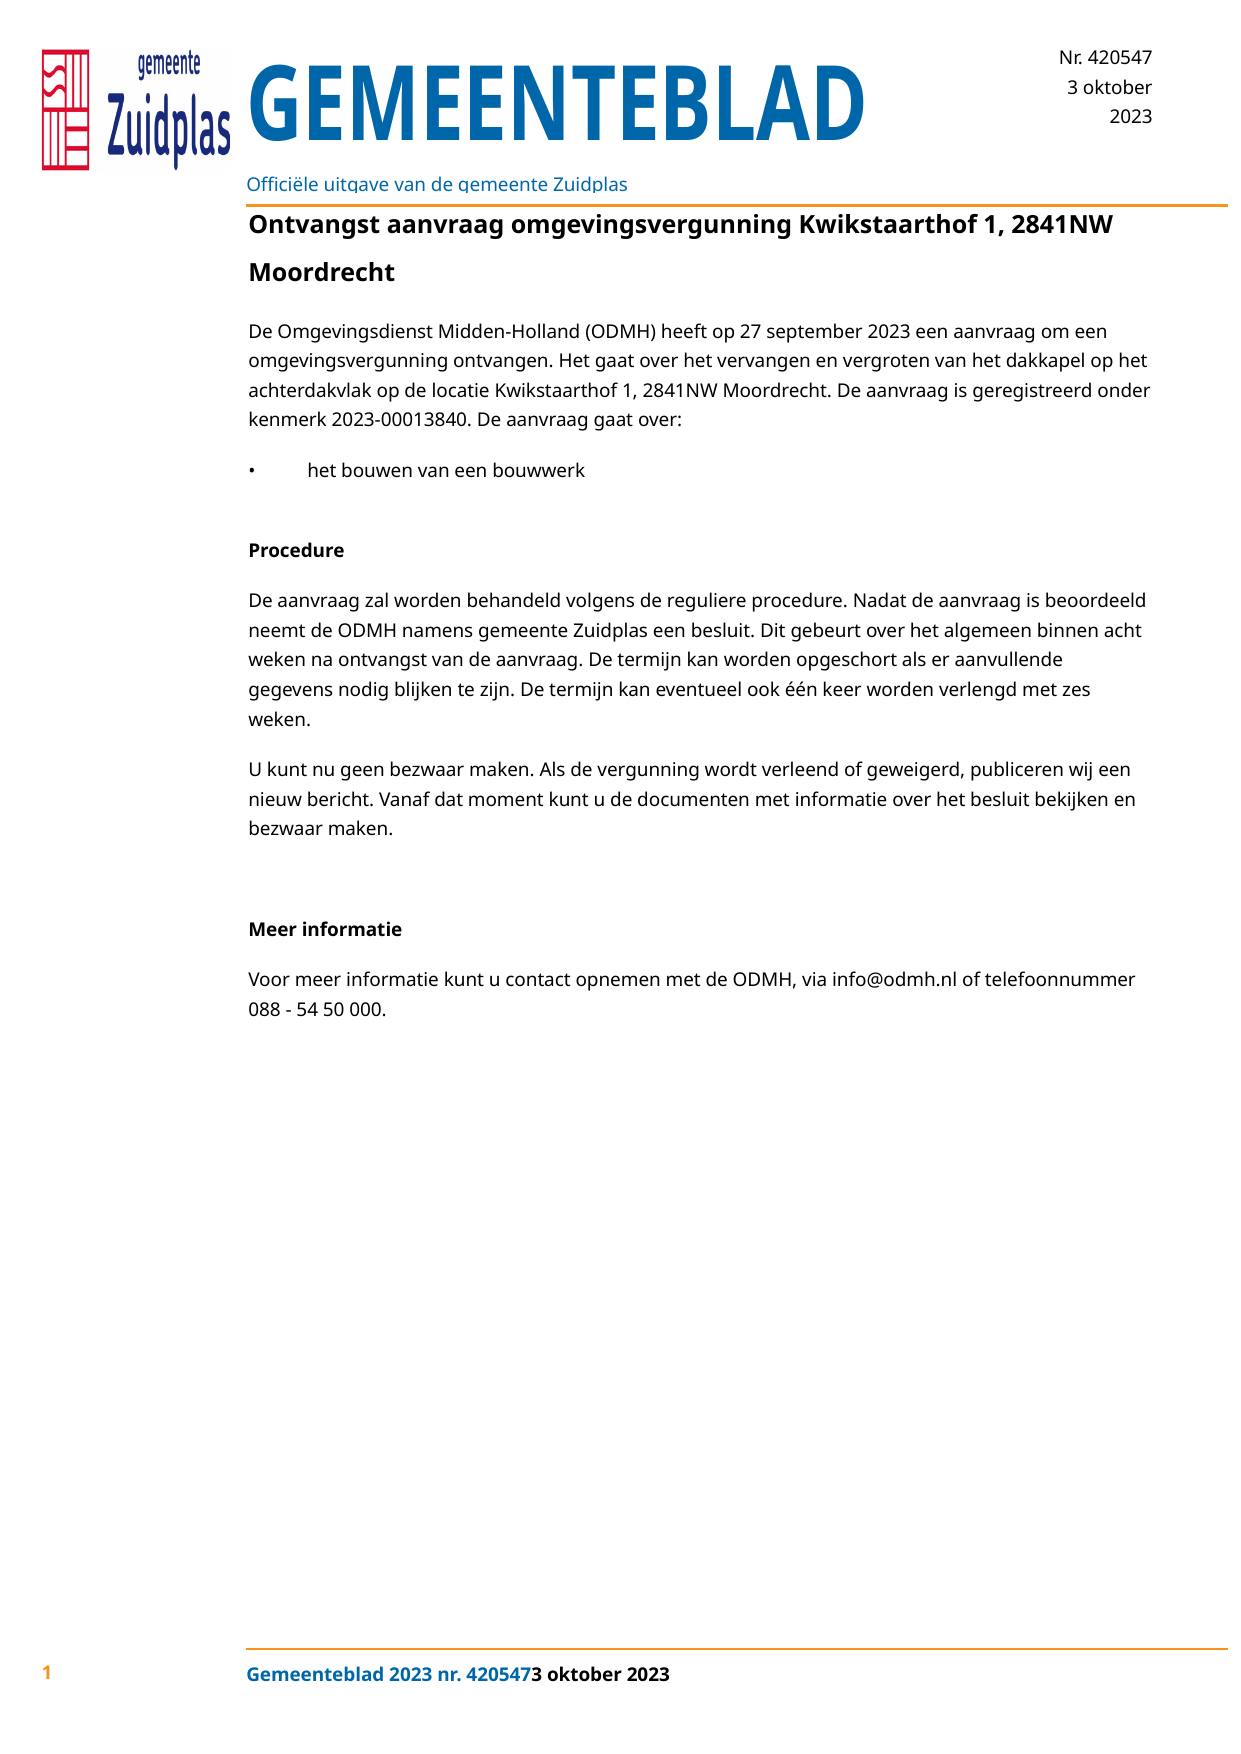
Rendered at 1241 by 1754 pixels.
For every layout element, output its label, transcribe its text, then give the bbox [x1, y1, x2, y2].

text De aanvraag zal worden behandeld volgens de reguliere procedure. Nadat de aanvraag is beoordeeld neemt de ODMH namens gemeente Zuidplas een besluit. Dit gebeurt over het algemeen binnen acht weken na ontvangst van de aanvraag. De termijn kan worden opgeschort als er aanvullende gegevens nodig blijken te zijn. De termijn kan eventueel ook één keer worden verlengd met zes weken. [248, 587, 1152, 732]
text U kunt nu geen bezwaar maken. Als de vergunning wordt verleend of geweigerd, publiceren wij een nieuw bericht. Vanaf dat moment kunt u de documenten met informatie over het besluit bekijken en bezwaar maken. [248, 756, 1152, 841]
list het bouwen van een bouwwerk [248, 457, 1152, 483]
text Meer informatie [248, 916, 1152, 942]
picture [41, 47, 231, 172]
text Voor meer informatie kunt u contact opnemen met de ODMH, via info@odmh.nl of telefoonnummer 088 - 54 50 000. [248, 967, 1152, 1022]
text Ontvangst aanvraag omgevingsvergunning Kwikstaarthof 1, 2841NW Moordrecht [248, 207, 1152, 288]
text De Omgevingsdienst Midden-Holland (ODMH) heeft op 27 september 2023 een aanvraag om een omgevingsvergunning ontvangen. Het gaat over het vervangen en vergroten van het dakkapel op het achterdakvlak op de locatie Kwikstaarthof 1, 2841NW Moordrecht. De aanvraag is geregistreerd onder kenmerk 2023-00013840. De aanvraag gaat over: [248, 318, 1152, 432]
text Procedure [248, 537, 1152, 563]
